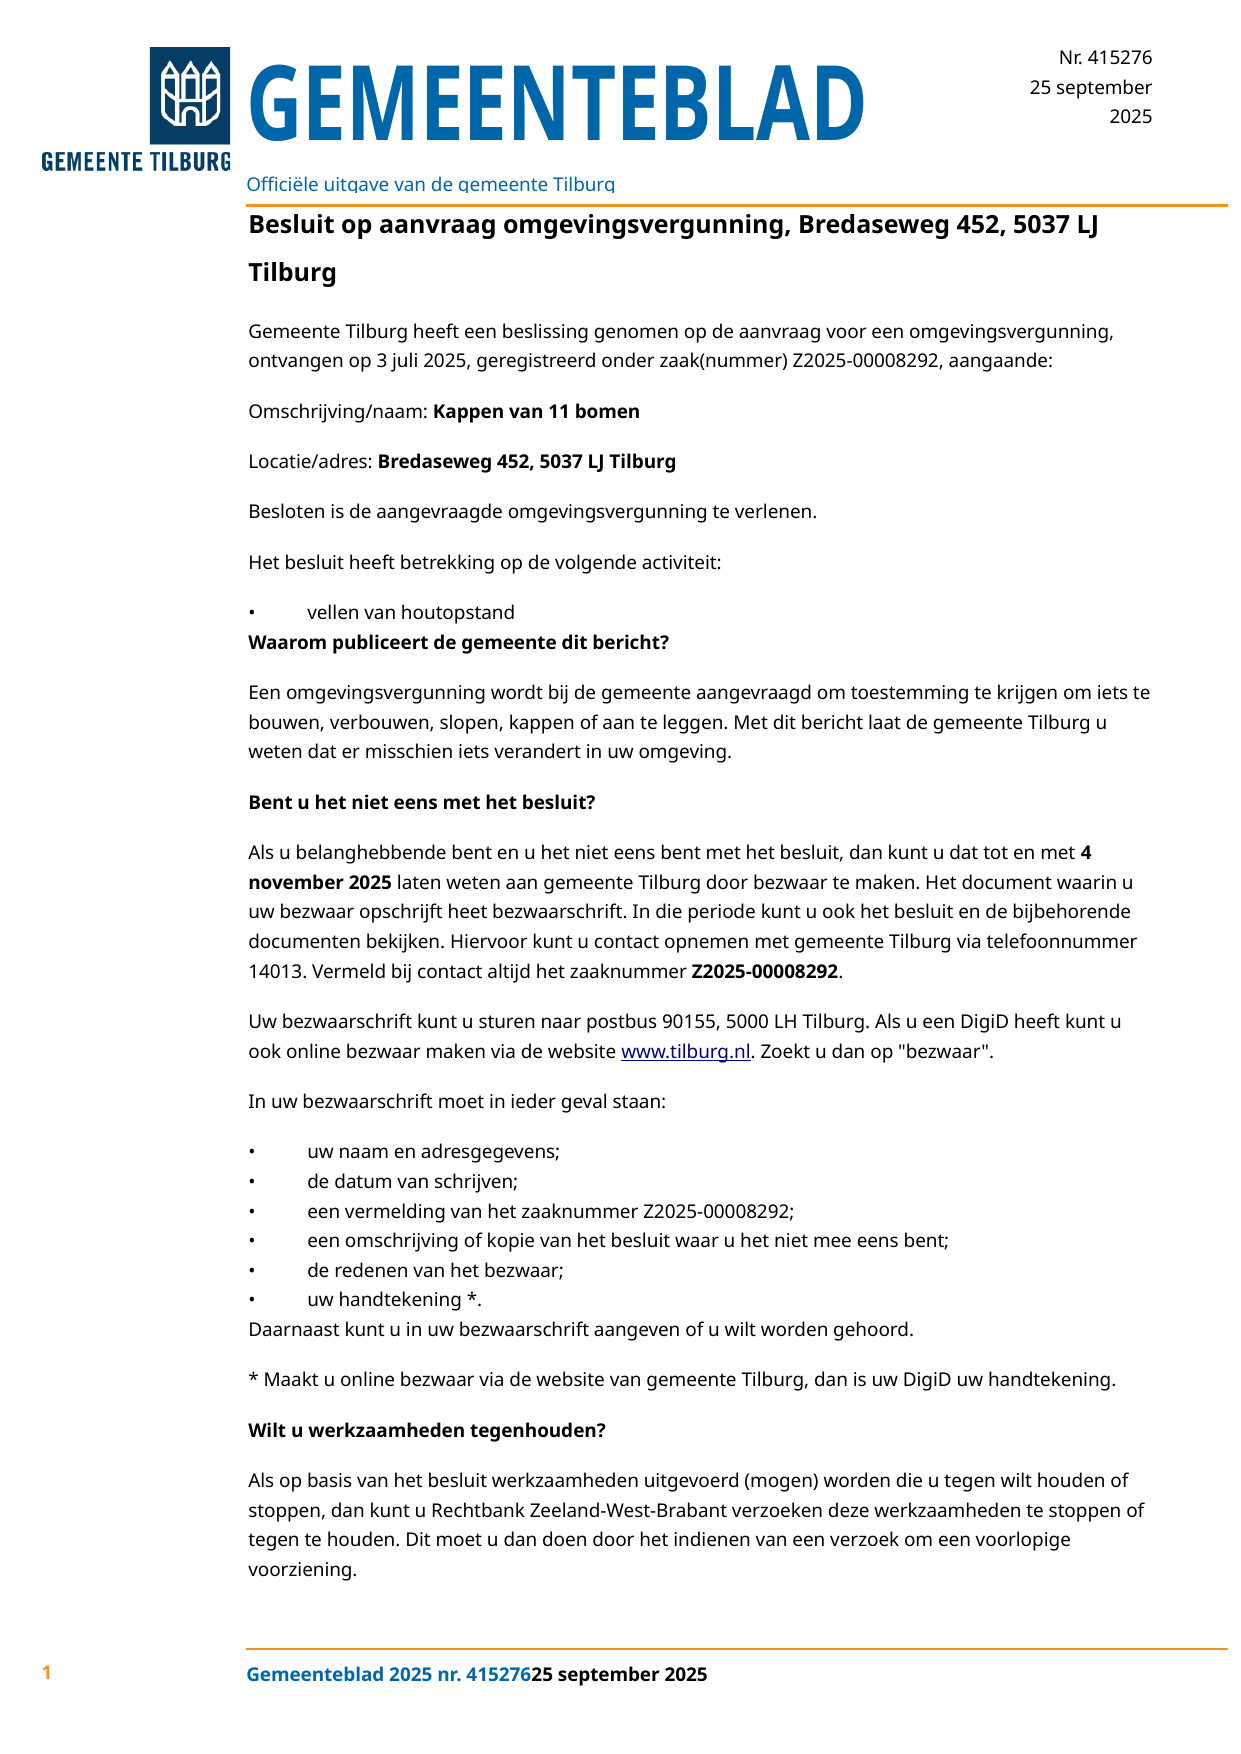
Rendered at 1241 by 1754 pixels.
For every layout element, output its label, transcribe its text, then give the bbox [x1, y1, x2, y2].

text Uw bezwaarschrift kunt u sturen naar postbus 90155, 5000 LH Tilburg. Als u een DigiD heeft kunt u ook online bezwaar maken via de website www.tilburg.nl. Zoekt u dan op "bezwaar". [248, 1008, 1152, 1064]
list de redenen van het bezwaar; [248, 1257, 1152, 1283]
text In uw bezwaarschrift moet in ieder geval staan: [248, 1088, 1152, 1114]
text Locatie/adres: Bredaseweg 452, 5037 LJ Tilburg [248, 448, 1152, 474]
text Als u belanghebbende bent en u het niet eens bent met het besluit, dan kunt u dat tot en met 4 november 2025 laten weten aan gemeente Tilburg door bezwaar te maken. Het document waarin u uw bezwaar opschrijft heet bezwaarschrift. In die periode kunt u ook het besluit en de bijbehorende documenten bekijken. Hiervoor kunt u contact opnemen met gemeente Tilburg via telefoonnummer 14013. Vermeld bij contact altijd het zaaknummer Z2025-00008292. [248, 839, 1152, 984]
list een vermelding van het zaaknummer Z2025-00008292; [248, 1198, 1152, 1224]
text Omschrijving/naam: Kappen van 11 bomen [248, 398, 1152, 424]
text Een omgevingsvergunning wordt bij de gemeente aangevraagd om toestemming te krijgen om iets te bouwen, verbouwen, slopen, kappen of aan te leggen. Met dit bericht laat de gemeente Tilburg u weten dat er misschien iets verandert in uw omgeving. [248, 679, 1152, 764]
list de datum van schrijven; [248, 1168, 1152, 1194]
list uw handtekening *. [248, 1287, 1152, 1312]
text Bent u het niet eens met het besluit? [248, 789, 1152, 815]
text Als op basis van het besluit werkzaamheden uitgevoerd (mogen) worden die u tegen wilt houden of stoppen, dan kunt u Rechtbank Zeeland-West-Brabant verzoeken deze werkzaamheden te stoppen of tegen te houden. Dit moet u dan doen door het indienen van een verzoek om een voorlopige voorziening. [248, 1467, 1152, 1582]
text Wilt u werkzaamheden tegenhouden? [248, 1417, 1152, 1443]
text * Maakt u online bezwaar via de website van gemeente Tilburg, dan is uw DigiD uw handtekening. [248, 1367, 1152, 1392]
list een omschrijving of kopie van het besluit waar u het niet mee eens bent; [248, 1227, 1152, 1253]
text Daarnaast kunt u in uw bezwaarschrift aangeven of u wilt worden gehoord. [248, 1316, 1152, 1342]
text Waarom publiceert de gemeente dit bericht? [248, 629, 1152, 655]
text Gemeente Tilburg heeft een beslissing genomen op de aanvraag voor een omgevingsvergunning, ontvangen op 3 juli 2025, geregistreerd onder zaak(nummer) Z2025-00008292, aangaande: [248, 318, 1152, 373]
list vellen van houtopstand [248, 599, 1152, 625]
picture [41, 47, 231, 172]
list uw naam en adresgegevens; [248, 1139, 1152, 1164]
text Besloten is de aangevraagde omgevingsvergunning te verlenen. [248, 499, 1152, 524]
text Besluit op aanvraag omgevingsvergunning, Bredaseweg 452, 5037 LJ Tilburg [248, 207, 1152, 288]
text Het besluit heeft betrekking op de volgende activiteit: [248, 549, 1152, 575]
